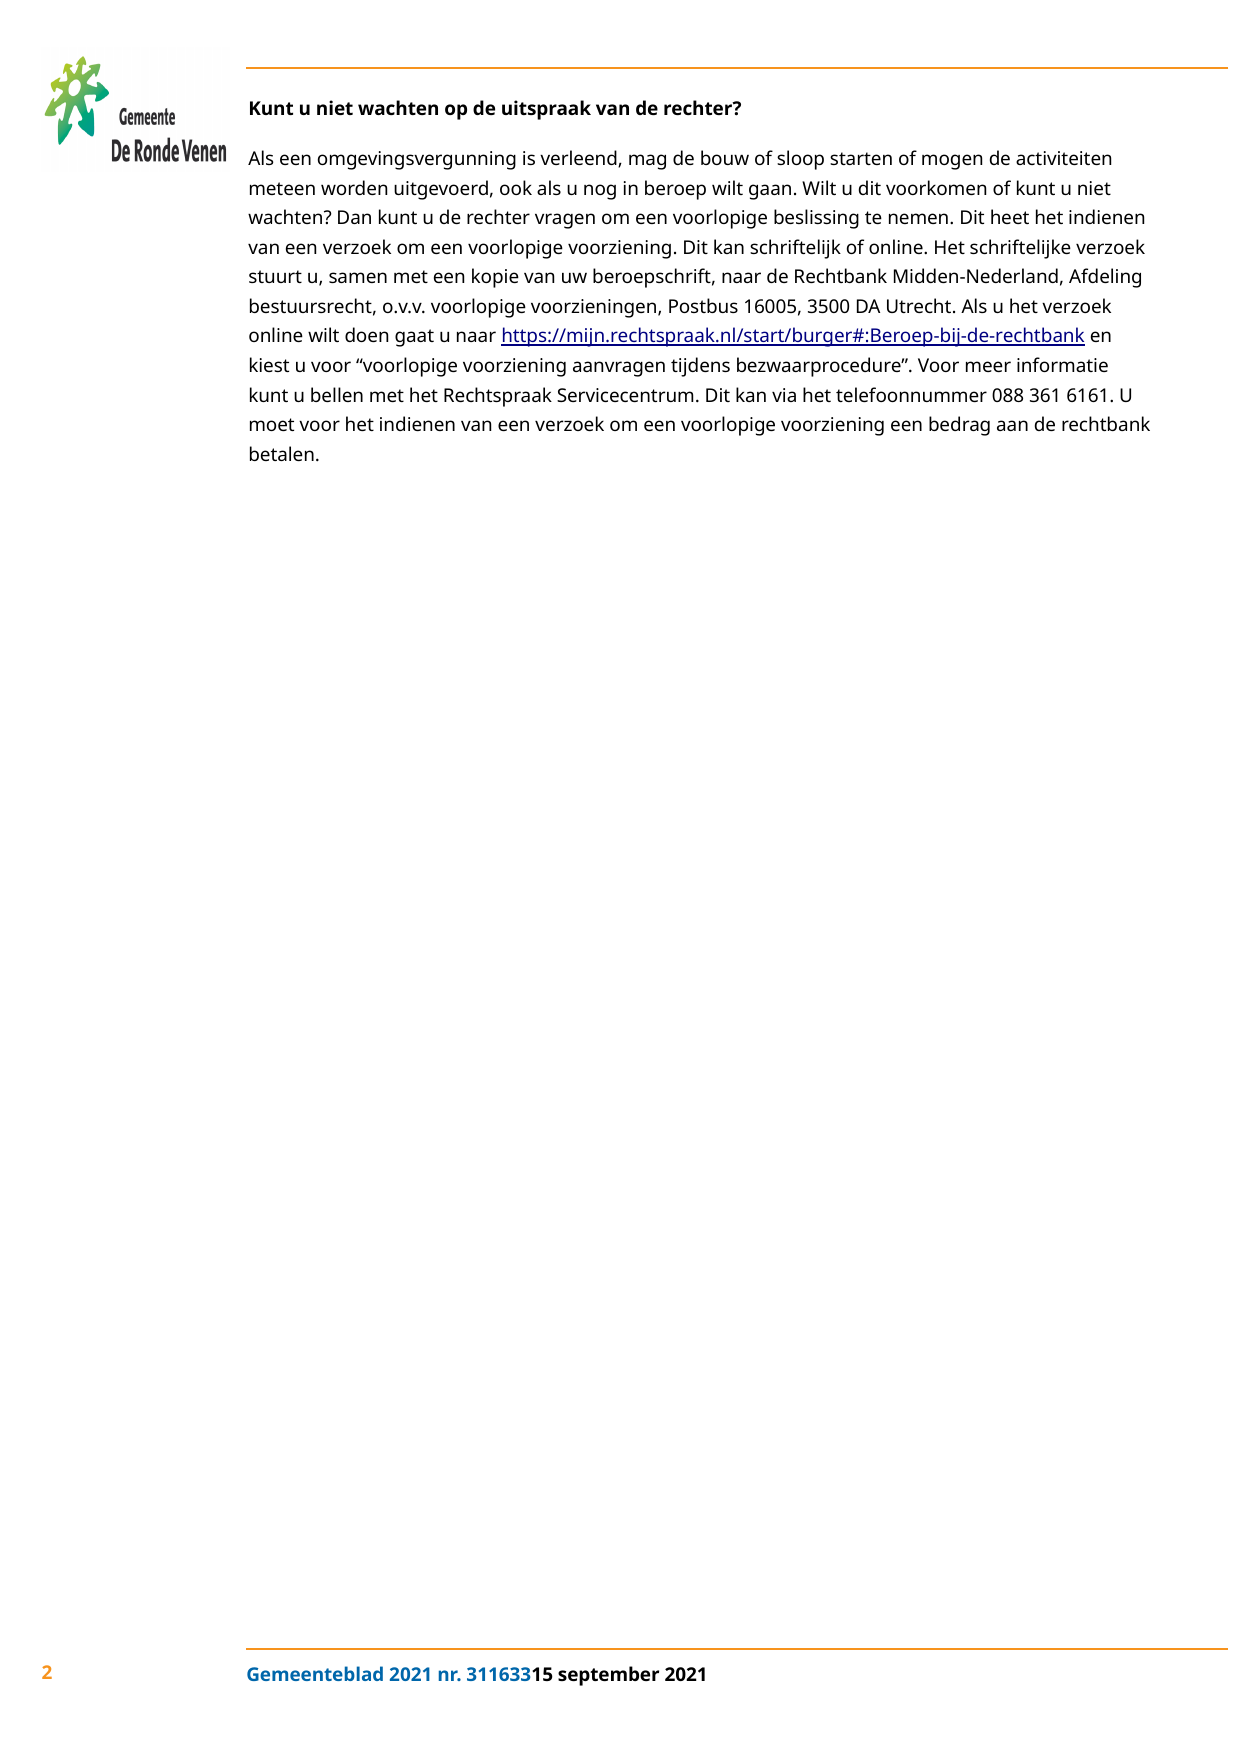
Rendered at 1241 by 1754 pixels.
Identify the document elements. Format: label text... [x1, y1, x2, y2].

picture [41, 47, 231, 172]
text Als een omgevingsvergunning is verleend, mag de bouw of sloop starten of mogen de activiteiten meteen worden uitgevoerd, ook als u nog in beroep wilt gaan. Wilt u dit voorkomen of kunt u niet wachten? Dan kunt u de rechter vragen om een voorlopige beslissing te nemen. Dit heet het indienen van een verzoek om een voorlopige voorziening. Dit kan schriftelijk of online. Het schriftelijke verzoek stuurt u, samen met een kopie van uw beroepschrift, naar de Rechtbank Midden-Nederland, Afdeling bestuursrecht, o.v.v. voorlopige voorzieningen, Postbus 16005, 3500 DA Utrecht. Als u het verzoek online wilt doen gaat u naar https://mijn.rechtspraak.nl/start/burger#:Beroep-bij-de-rechtbank en kiest u voor “voorlopige voorziening aanvragen tijdens bezwaarprocedure”. Voor meer informatie kunt u bellen met het Rechtspraak Servicecentrum. Dit kan via het telefoonnummer 088 361 6161. U moet voor het indienen van een verzoek om een voorlopige voorziening een bedrag aan de rechtbank betalen. [248, 145, 1152, 467]
text Kunt u niet wachten op de uitspraak van de rechter? [248, 95, 1152, 121]
